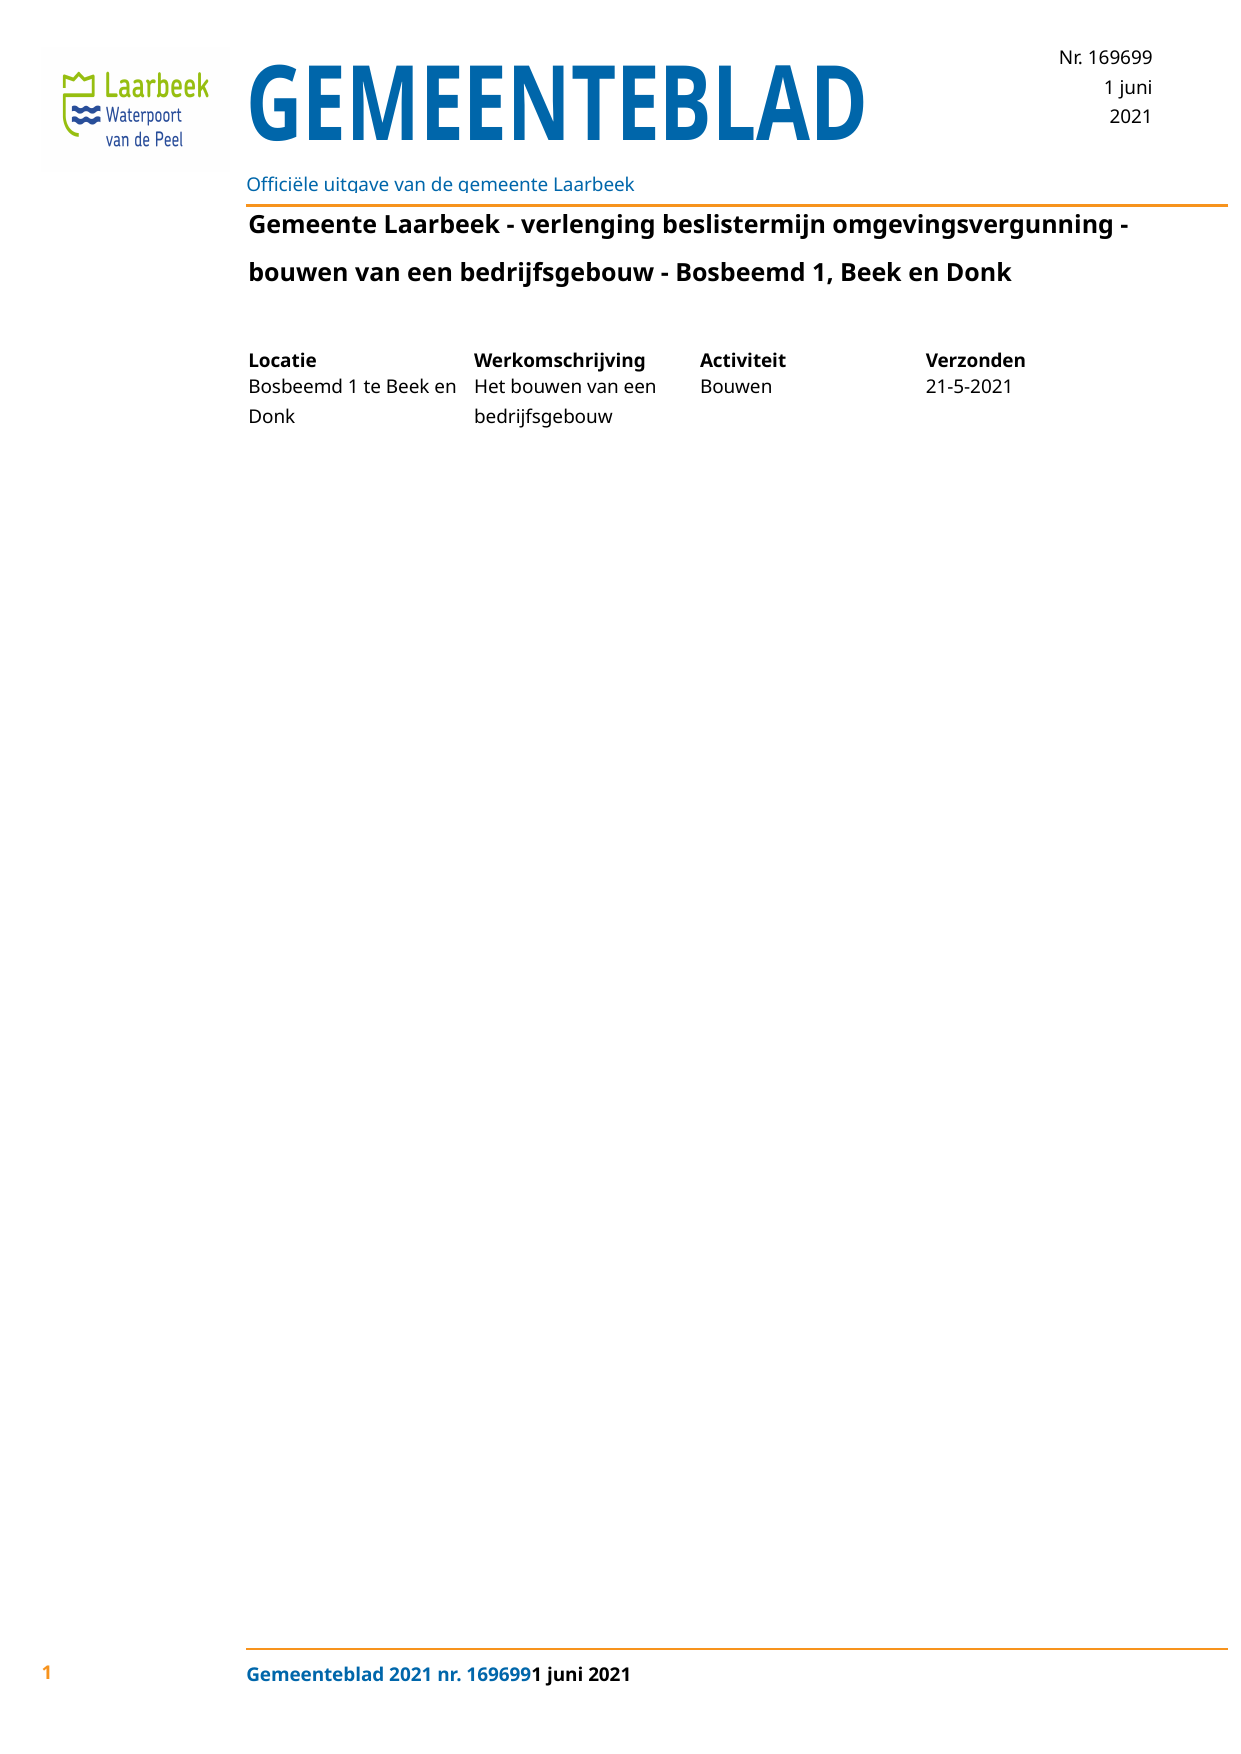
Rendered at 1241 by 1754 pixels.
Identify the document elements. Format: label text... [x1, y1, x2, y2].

table_cell Bosbeemd 1 te Beek en Donk [248, 373, 474, 429]
table_header Locatie [248, 348, 474, 373]
picture [41, 47, 231, 172]
table_header Activiteit [700, 348, 926, 373]
table_cell Bouwen [700, 373, 926, 429]
table_cell Het bouwen van een bedrijfsgebouw [474, 373, 700, 429]
table_header Verzonden [926, 348, 1152, 373]
table_header Werkomschrijving [474, 348, 700, 373]
text Gemeente Laarbeek - verlenging beslistermijn omgevingsvergunning - bouwen van een bedrijfsgebouw - Bosbeemd 1, Beek en Donk [248, 207, 1152, 288]
table_cell 21-5-2021 [926, 373, 1152, 429]
